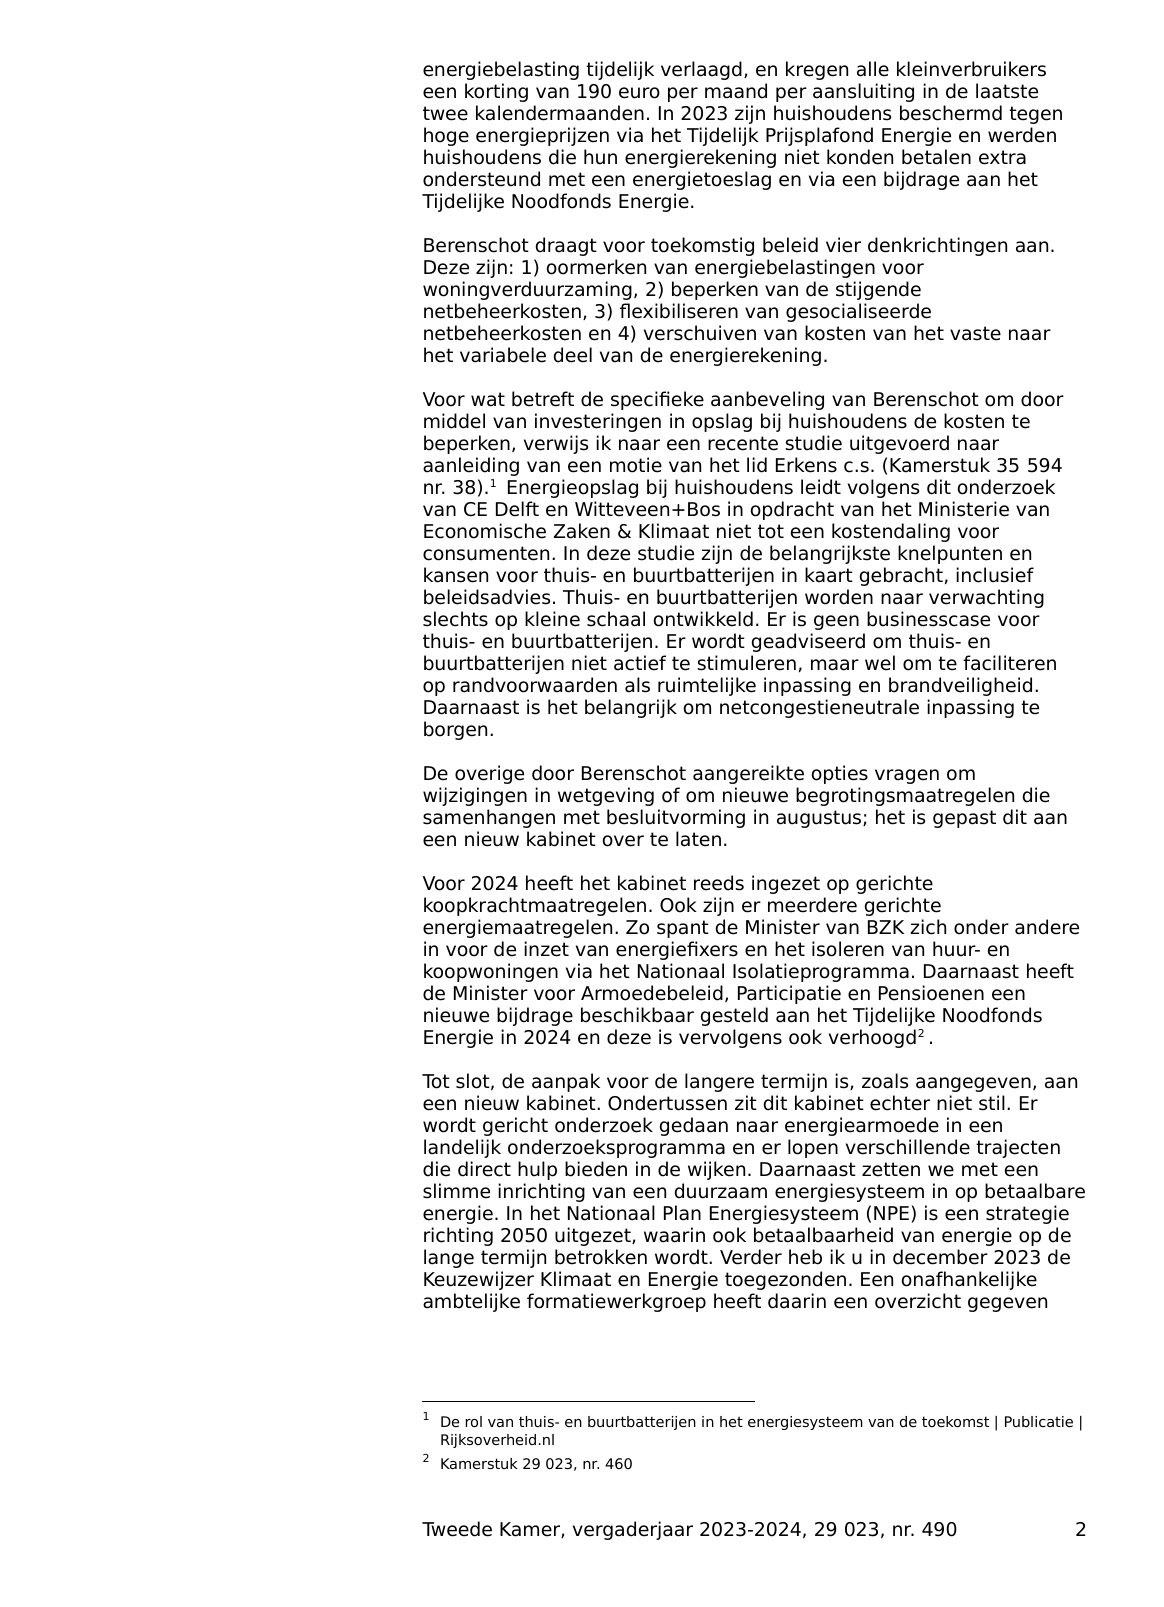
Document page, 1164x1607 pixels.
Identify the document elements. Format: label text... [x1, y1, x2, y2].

text Tot slot, de aanpak voor de langere termijn is, zoals aangegeven, aan een nieuw kabinet. Ondertussen zit dit kabinet echter niet stil. Er wordt gericht onderzoek gedaan naar energiearmoede in een landelijk onderzoeksprogramma en er lopen verschillende trajecten die direct hulp bieden in de wijken. Daarnaast zetten we met een slimme inrichting van een duurzaam energiesysteem in op betaalbare energie. In het Nationaal Plan Energiesysteem (NPE) is een strategie richting 2050 uitgezet, waarin ook betaalbaarheid van energie op de lange termijn betrokken wordt. Verder heb ik u in december 2023 de Keuzewijzer Klimaat en Energie toegezonden. Een onafhankelijke ambtelijke formatiewerkgroep heeft daarin een overzicht gegeven [422, 1071, 1087, 1313]
text energiebelasting tijdelijk verlaagd, en kregen alle kleinverbruikers een korting van 190 euro per maand per aansluiting in de laatste twee kalendermaanden. In 2023 zijn huishoudens beschermd tegen hoge energieprijzen via het Tijdelijk Prijsplafond Energie en werden huishoudens die hun energierekening niet konden betalen extra ondersteund met een energietoeslag en via een bijdrage aan het Tijdelijke Noodfonds Energie. [422, 59, 1087, 213]
text Voor 2024 heeft het kabinet reeds ingezet op gerichte koopkrachtmaatregelen. Ook zijn er meerdere gerichte energiemaatregelen. Zo spant de Minister van BZK zich onder andere in voor de inzet van energiefixers en het isoleren van huur- en koopwoningen via het Nationaal Isolatieprogramma. Daarnaast heeft de Minister voor Armoedebeleid, Participatie en Pensioenen een nieuwe bijdrage beschikbaar gesteld aan het Tijdelijke Noodfonds Energie in 2024 en deze is vervolgens ook verhoogd. [422, 873, 1087, 1049]
text Voor wat betreft de specifieke aanbeveling van Berenschot om door middel van investeringen in opslag bij huishoudens de kosten te beperken, verwijs ik naar een recente studie uitgevoerd naar aanleiding van een motie van het lid Erkens c.s. (Kamerstuk 35 594 nr. 38). Energieopslag bij huishoudens leidt volgens dit onderzoek van CE Delft en Witteveen+Bos in opdracht van het Ministerie van Economische Zaken & Klimaat niet tot een kostendaling voor consumenten. In deze studie zijn de belangrijkste knelpunten en kansen voor thuis- en buurtbatterijen in kaart gebracht, inclusief beleidsadvies. Thuis- en buurtbatterijen worden naar verwachting slechts op kleine schaal ontwikkeld. Er is geen businesscase voor thuis- en buurtbatterijen. Er wordt geadviseerd om thuis- en buurtbatterijen niet actief te stimuleren, maar wel om te faciliteren op randvoorwaarden als ruimtelijke inpassing en brandveiligheid. Daarnaast is het belangrijk om netcongestieneutrale inpassing te borgen. [422, 389, 1087, 741]
text Berenschot draagt voor toekomstig beleid vier denkrichtingen aan. Deze zijn: 1) oormerken van energiebelastingen voor woningverduurzaming, 2) beperken van de stijgende netbeheerkosten, 3) flexibiliseren van gesocialiseerde netbeheerkosten en 4) verschuiven van kosten van het vaste naar het variabele deel van de energierekening. [422, 235, 1087, 367]
text Kamerstuk 29 023, nr. 460 [422, 1452, 1087, 1474]
text De overige door Berenschot aangereikte opties vragen om wijzigingen in wetgeving of om nieuwe begrotingsmaatregelen die samenhangen met besluitvorming in augustus; het is gepast dit aan een nieuw kabinet over te laten. [422, 763, 1087, 851]
text De rol van thuis- en buurtbatterijen in het energiesysteem van de toekomst | Publicatie | Rijksoverheid.nl [422, 1410, 1087, 1449]
